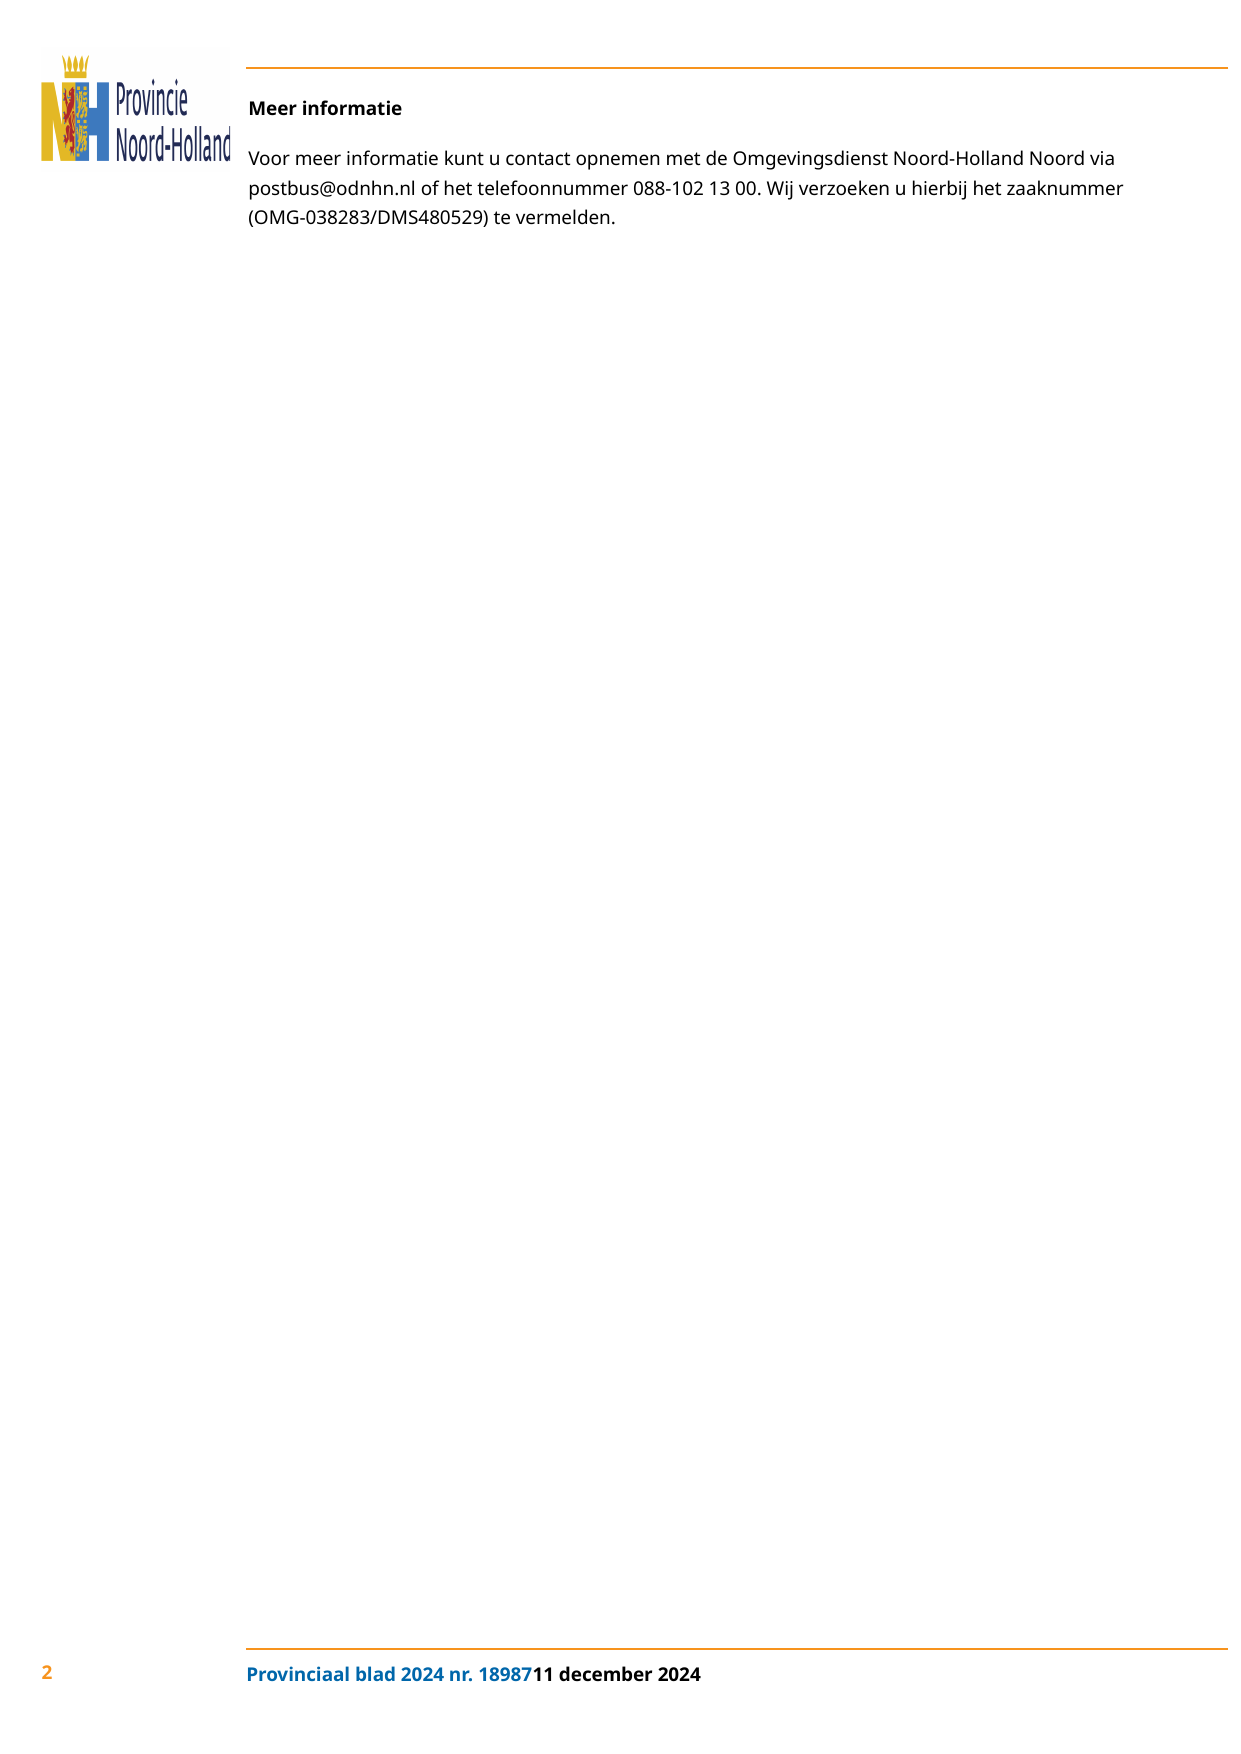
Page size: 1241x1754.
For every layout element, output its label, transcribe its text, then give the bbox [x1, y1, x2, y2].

text Voor meer informatie kunt u contact opnemen met de Omgevingsdienst Noord-Holland Noord via postbus@odnhn.nl of het telefoonnummer 088-102 13 00. Wij verzoeken u hierbij het zaaknummer (OMG-038283/DMS480529) te vermelden. [248, 145, 1152, 230]
picture [41, 47, 231, 172]
text Meer informatie [248, 95, 1152, 121]
